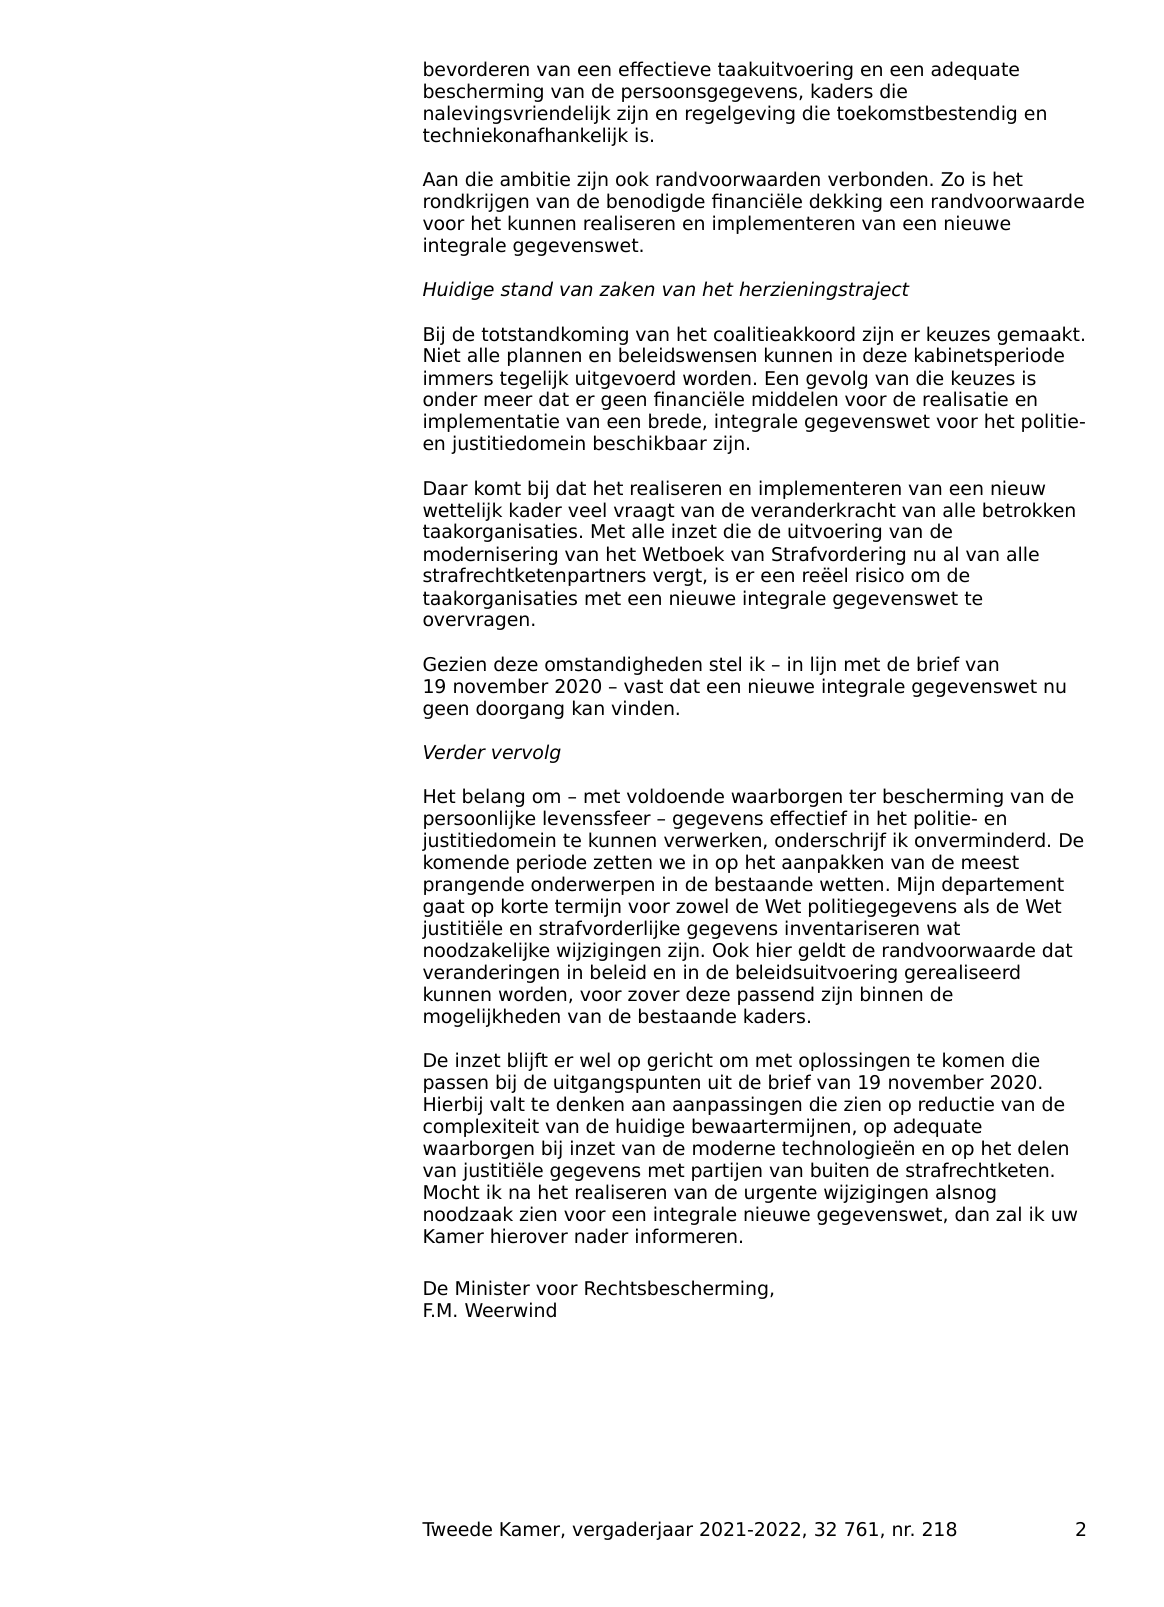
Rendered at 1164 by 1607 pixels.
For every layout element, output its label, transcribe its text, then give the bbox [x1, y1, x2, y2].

text Aan die ambitie zijn ook randvoorwaarden verbonden. Zo is het rondkrijgen van de benodigde financiële dekking een randvoorwaarde voor het kunnen realiseren en implementeren van een nieuwe integrale gegevenswet. [422, 169, 1087, 257]
subtitle Huidige stand van zaken van het herzieningstraject [422, 279, 1087, 301]
text Daar komt bij dat het realiseren en implementeren van een nieuw wettelijk kader veel vraagt van de veranderkracht van alle betrokken taakorganisaties. Met alle inzet die de uitvoering van de modernisering van het Wetboek van Strafvordering nu al van alle strafrechtketenpartners vergt, is er een reëel risico om de taakorganisaties met een nieuwe integrale gegevenswet te overvragen. [422, 477, 1087, 631]
text Gezien deze omstandigheden stel ik – in lijn met de brief van 19 november 2020 – vast dat een nieuwe integrale gegevenswet nu geen doorgang kan vinden. [422, 653, 1087, 719]
text Het belang om – met voldoende waarborgen ter bescherming van de persoonlijke levenssfeer – gegevens effectief in het politie- en justitiedomein te kunnen verwerken, onderschrijf ik onverminderd. De komende periode zetten we in op het aanpakken van de meest prangende onderwerpen in de bestaande wetten. Mijn departement gaat op korte termijn voor zowel de Wet politiegegevens als de Wet justitiële en strafvorderlijke gegevens inventariseren wat noodzakelijke wijzigingen zijn. Ook hier geldt de randvoorwaarde dat veranderingen in beleid en in de beleidsuitvoering gerealiseerd kunnen worden, voor zover deze passend zijn binnen de mogelijkheden van de bestaande kaders. [422, 786, 1087, 1028]
text bevorderen van een effectieve taakuitvoering en een adequate bescherming van de persoonsgegevens, kaders die nalevingsvriendelijk zijn en regelgeving die toekomstbestendig en techniekonafhankelijk is. [422, 59, 1087, 147]
subtitle Verder vervolg [422, 742, 1087, 764]
text De inzet blijft er wel op gericht om met oplossingen te komen die passen bij de uitgangspunten uit de brief van 19 november 2020. Hierbij valt te denken aan aanpassingen die zien op reductie van de complexiteit van de huidige bewaartermijnen, op adequate waarborgen bij inzet van de moderne technologieën en op het delen van justitiële gegevens met partijen van buiten de strafrechtketen. Mocht ik na het realiseren van de urgente wijzigingen alsnog noodzaak zien voor een integrale nieuwe gegevenswet, dan zal ik uw Kamer hierover nader informeren. [422, 1050, 1087, 1248]
text Bij de totstandkoming van het coalitieakkoord zijn er keuzes gemaakt. Niet alle plannen en beleidswensen kunnen in deze kabinetsperiode immers tegelijk uitgevoerd worden. Een gevolg van die keuzes is onder meer dat er geen financiële middelen voor de realisatie en implementatie van een brede, integrale gegevenswet voor het politie- en justitiedomein beschikbaar zijn. [422, 323, 1087, 455]
text De Minister voor Rechtsbescherming, F.M. Weerwind [422, 1278, 1087, 1322]
